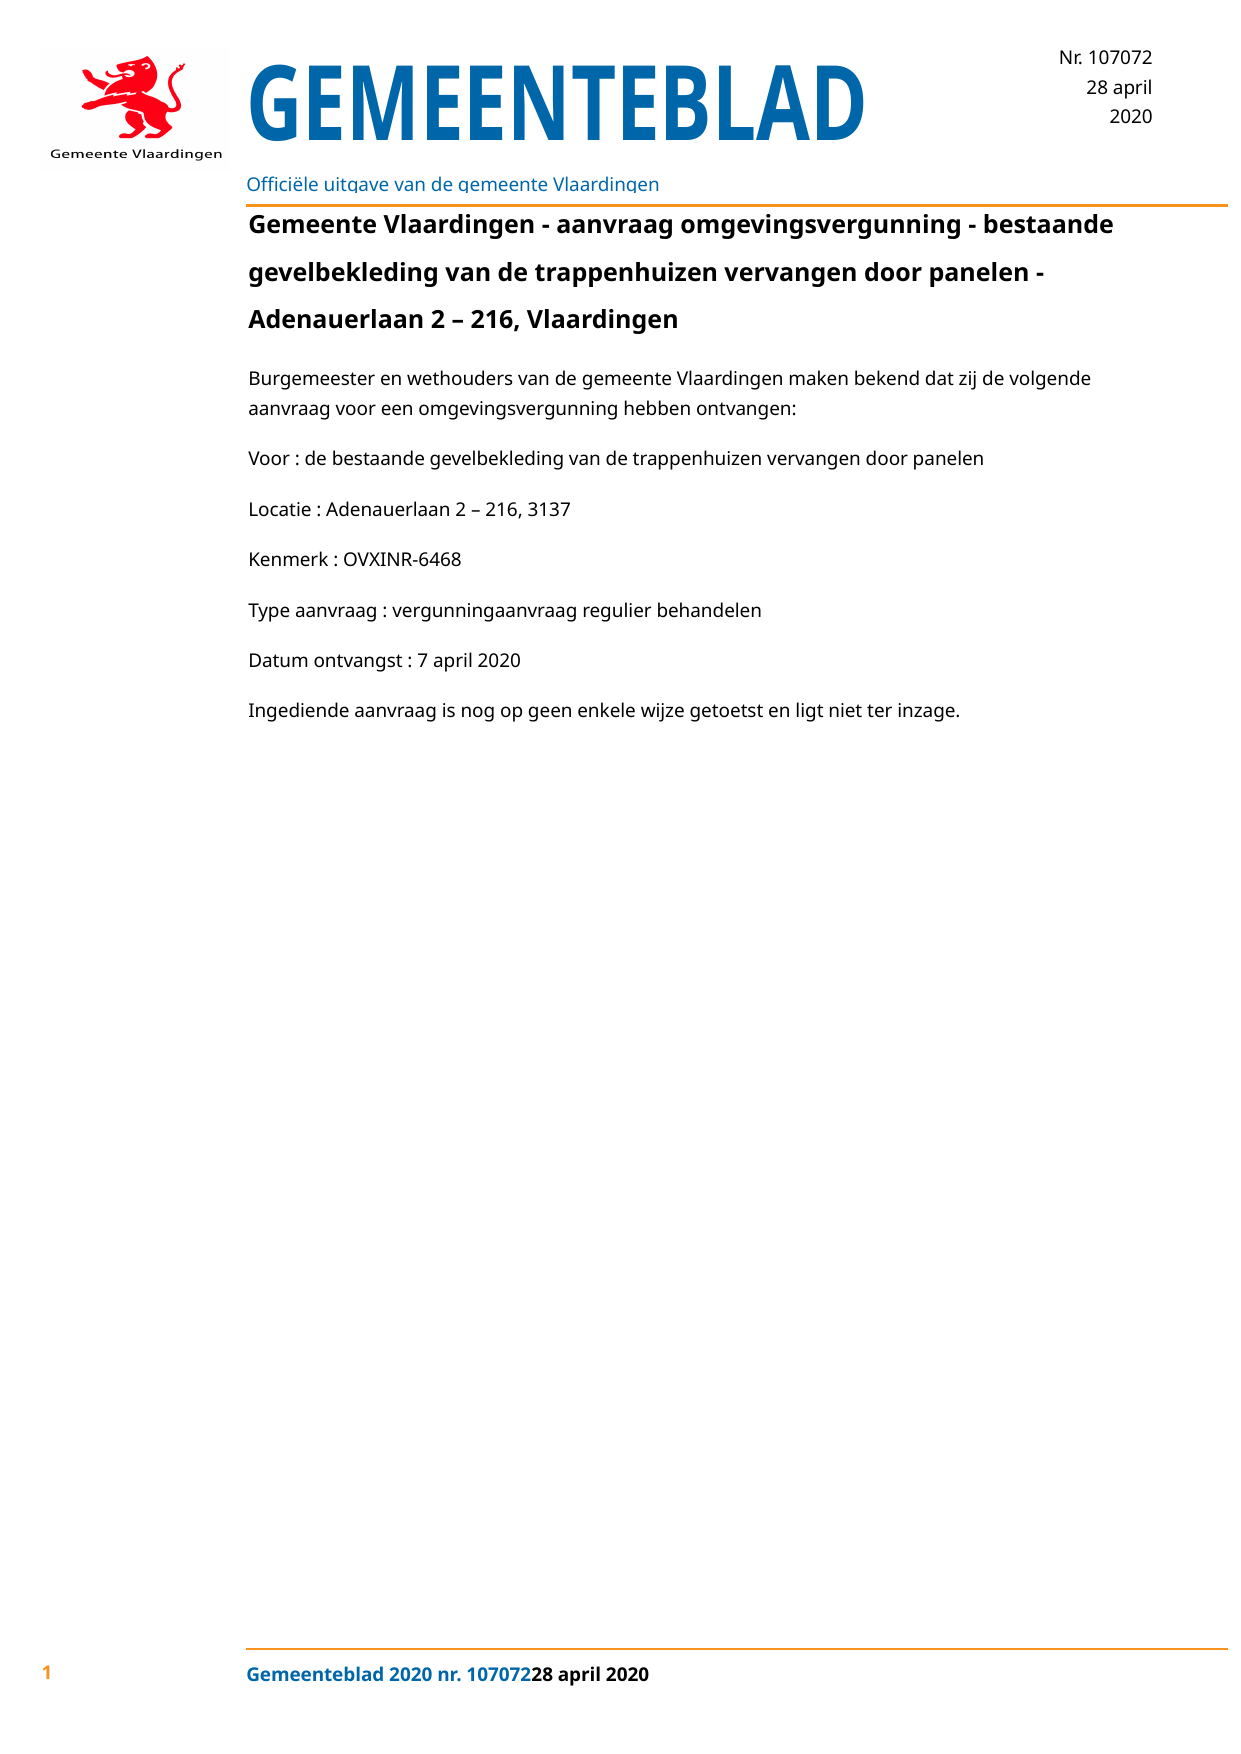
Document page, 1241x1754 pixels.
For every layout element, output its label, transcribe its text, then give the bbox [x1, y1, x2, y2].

text Type aanvraag : vergunningaanvraag regulier behandelen [248, 597, 1152, 622]
picture [41, 47, 231, 172]
text Burgemeester en wethouders van de gemeente Vlaardingen maken bekend dat zij de volgende aanvraag voor een omgevingsvergunning hebben ontvangen: [248, 366, 1152, 421]
text Datum ontvangst : 7 april 2020 [248, 647, 1152, 673]
text Kenmerk : OVXINR-6468 [248, 546, 1152, 572]
text Gemeente Vlaardingen - aanvraag omgevingsvergunning - bestaande gevelbekleding van de trappenhuizen vervangen door panelen - Adenauerlaan 2 – 216, Vlaardingen [248, 207, 1152, 336]
text Locatie : Adenauerlaan 2 – 216, 3137 [248, 496, 1152, 522]
text Voor : de bestaande gevelbekleding van de trappenhuizen vervangen door panelen [248, 446, 1152, 471]
text Ingediende aanvraag is nog op geen enkele wijze getoetst en ligt niet ter inzage. [248, 698, 1152, 723]
